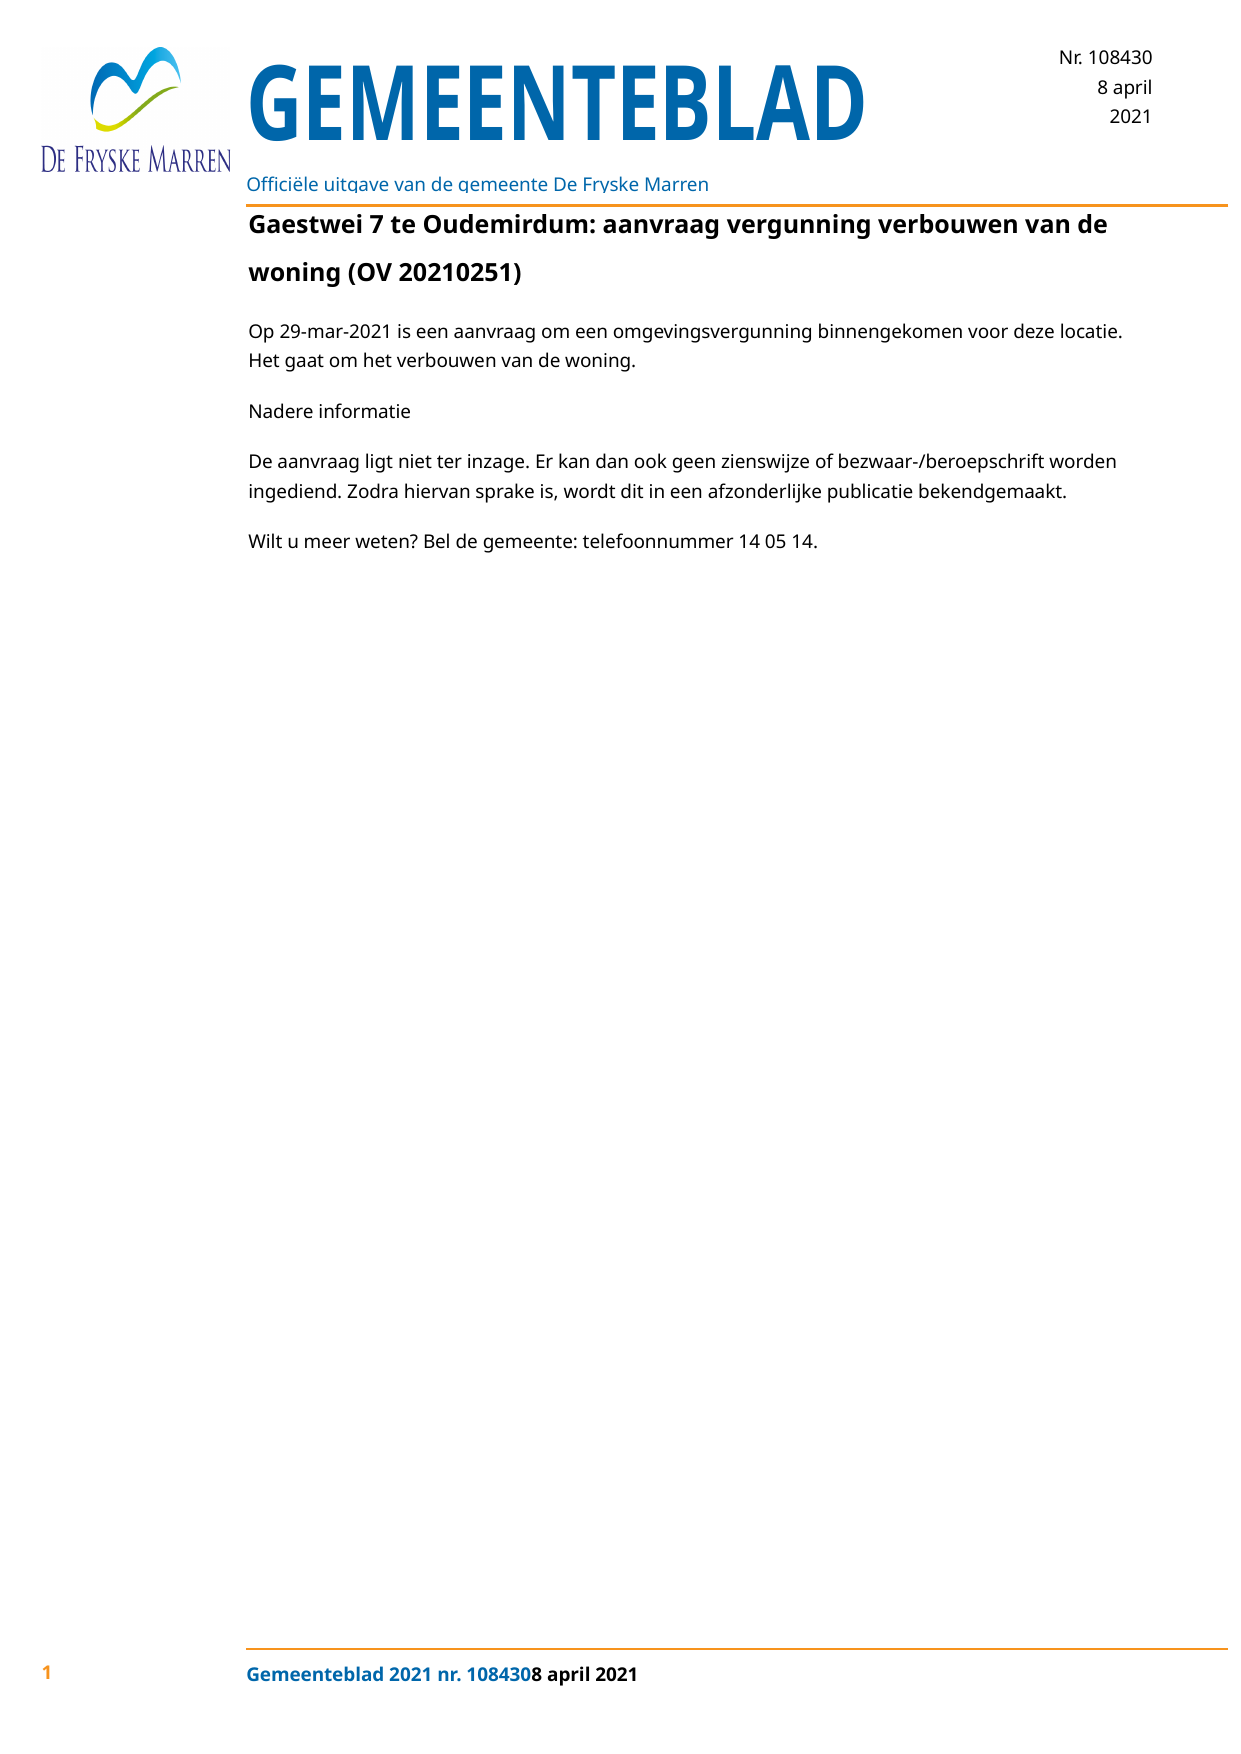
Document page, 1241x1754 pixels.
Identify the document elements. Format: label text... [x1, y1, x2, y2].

text De aanvraag ligt niet ter inzage. Er kan dan ook geen zienswijze of bezwaar-/beroepschrift worden ingediend. Zodra hiervan sprake is, wordt dit in een afzonderlijke publicatie bekendgemaakt. [248, 448, 1152, 504]
text Wilt u meer weten? Bel de gemeente: telefoonnummer 14 05 14. [248, 528, 1152, 554]
text Gaestwei 7 te Oudemirdum: aanvraag vergunning verbouwen van de woning (OV 20210251) [248, 207, 1152, 288]
text Nadere informatie [248, 398, 1152, 424]
picture [41, 47, 231, 172]
text Op 29-mar-2021 is een aanvraag om een omgevingsvergunning binnengekomen voor deze locatie. Het gaat om het verbouwen van de woning. [248, 318, 1152, 373]
